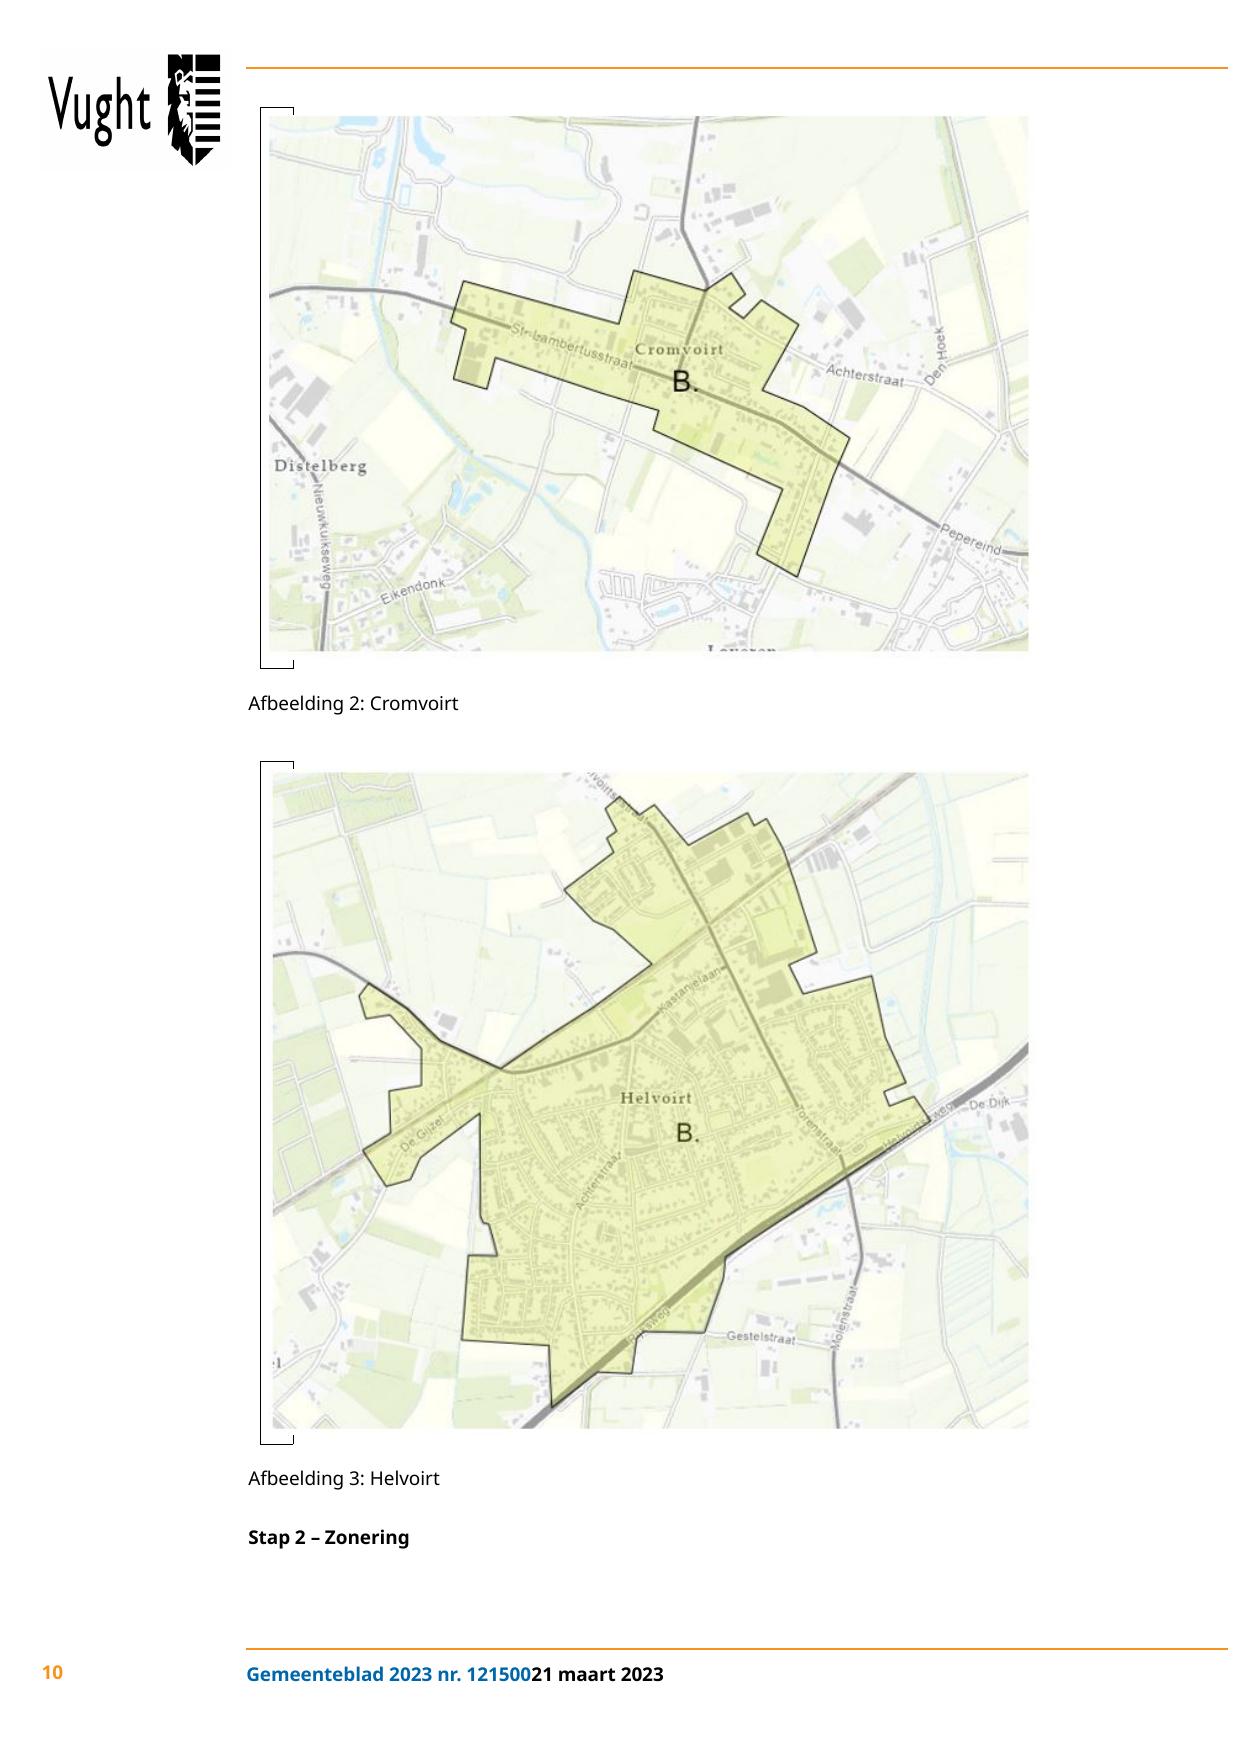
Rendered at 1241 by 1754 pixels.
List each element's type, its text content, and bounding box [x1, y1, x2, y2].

picture [268, 769, 1036, 1435]
picture [268, 115, 1036, 660]
text Stap 2 – Zonering [248, 1524, 1152, 1550]
text Afbeelding 2: Cromvoirt [248, 690, 1152, 716]
picture [41, 47, 231, 172]
text Afbeelding 3: Helvoirt [248, 1465, 1152, 1491]
